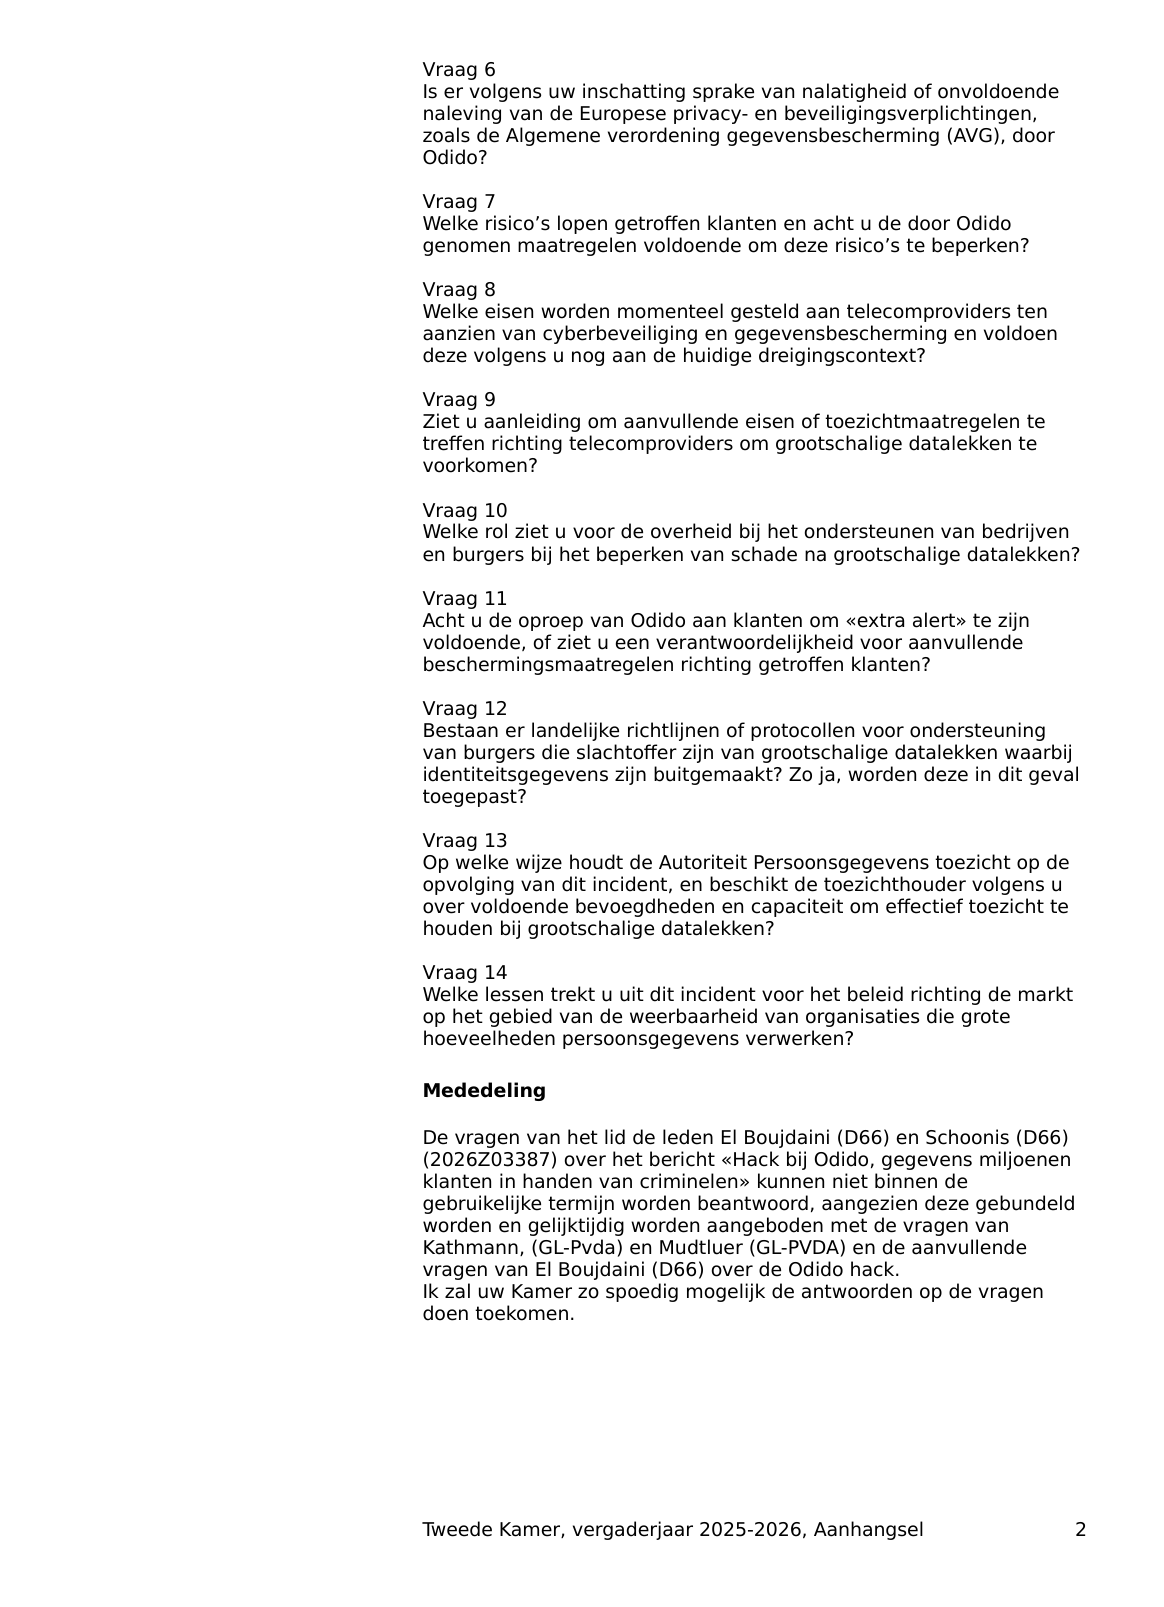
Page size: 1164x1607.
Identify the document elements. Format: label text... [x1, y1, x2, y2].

text Vraag 11 [422, 588, 1087, 609]
text Op welke wijze houdt de Autoriteit Persoonsgegevens toezicht op de opvolging van dit incident, en beschikt de toezichthouder volgens u over voldoende bevoegdheden en capaciteit om effectief toezicht te houden bij grootschalige datalekken? [422, 852, 1087, 940]
text Vraag 9 [422, 389, 1087, 411]
subtitle Mededeling [422, 1080, 1087, 1102]
text Vraag 8 [422, 279, 1087, 301]
text Welke eisen worden momenteel gesteld aan telecomproviders ten aanzien van cyberbeveiliging en gegevensbescherming en voldoen deze volgens u nog aan de huidige dreigingscontext? [422, 301, 1087, 367]
text Welke rol ziet u voor de overheid bij het ondersteunen van bedrijven en burgers bij het beperken van schade na grootschalige datalekken? [422, 521, 1087, 565]
text Welke lessen trekt u uit dit incident voor het beleid richting de markt op het gebied van de weerbaarheid van organisaties die grote hoeveelheden persoonsgegevens verwerken? [422, 984, 1087, 1050]
text Acht u de oproep van Odido aan klanten om «extra alert» te zijn voldoende, of ziet u een verantwoordelijkheid voor aanvullende beschermingsmaatregelen richting getroffen klanten? [422, 609, 1087, 676]
text Welke risico’s lopen getroffen klanten en acht u de door Odido genomen maatregelen voldoende om deze risico’s te beperken? [422, 213, 1087, 257]
text Vraag 12 [422, 698, 1087, 720]
text Is er volgens uw inschatting sprake van nalatigheid of onvoldoende naleving van de Europese privacy- en beveiligingsverplichtingen, zoals de Algemene verordening gegevensbescherming (AVG), door Odido? [422, 81, 1087, 169]
text Vraag 13 [422, 830, 1087, 852]
text Vraag 14 [422, 962, 1087, 984]
text Bestaan er landelijke richtlijnen of protocollen voor ondersteuning van burgers die slachtoffer zijn van grootschalige datalekken waarbij identiteitsgegevens zijn buitgemaakt? Zo ja, worden deze in dit geval toegepast? [422, 720, 1087, 808]
text Ik zal uw Kamer zo spoedig mogelijk de antwoorden op de vragen doen toekomen. [422, 1281, 1087, 1324]
text Vraag 7 [422, 191, 1087, 213]
text Ziet u aanleiding om aanvullende eisen of toezichtmaatregelen te treffen richting telecomproviders om grootschalige datalekken te voorkomen? [422, 411, 1087, 477]
text De vragen van het lid de leden El Boujdaini (D66) en Schoonis (D66) (2026Z03387) over het bericht «Hack bij Odido, gegevens miljoenen klanten in handen van criminelen» kunnen niet binnen de gebruikelijke termijn worden beantwoord, aangezien deze gebundeld worden en gelijktijdig worden aangeboden met de vragen van Kathmann, (GL-Pvda) en Mudtluer (GL-PVDA) en de aanvullende vragen van El Boujdaini (D66) over de Odido hack. [422, 1127, 1087, 1281]
text Vraag 10 [422, 499, 1087, 521]
text Vraag 6 [422, 59, 1087, 81]
